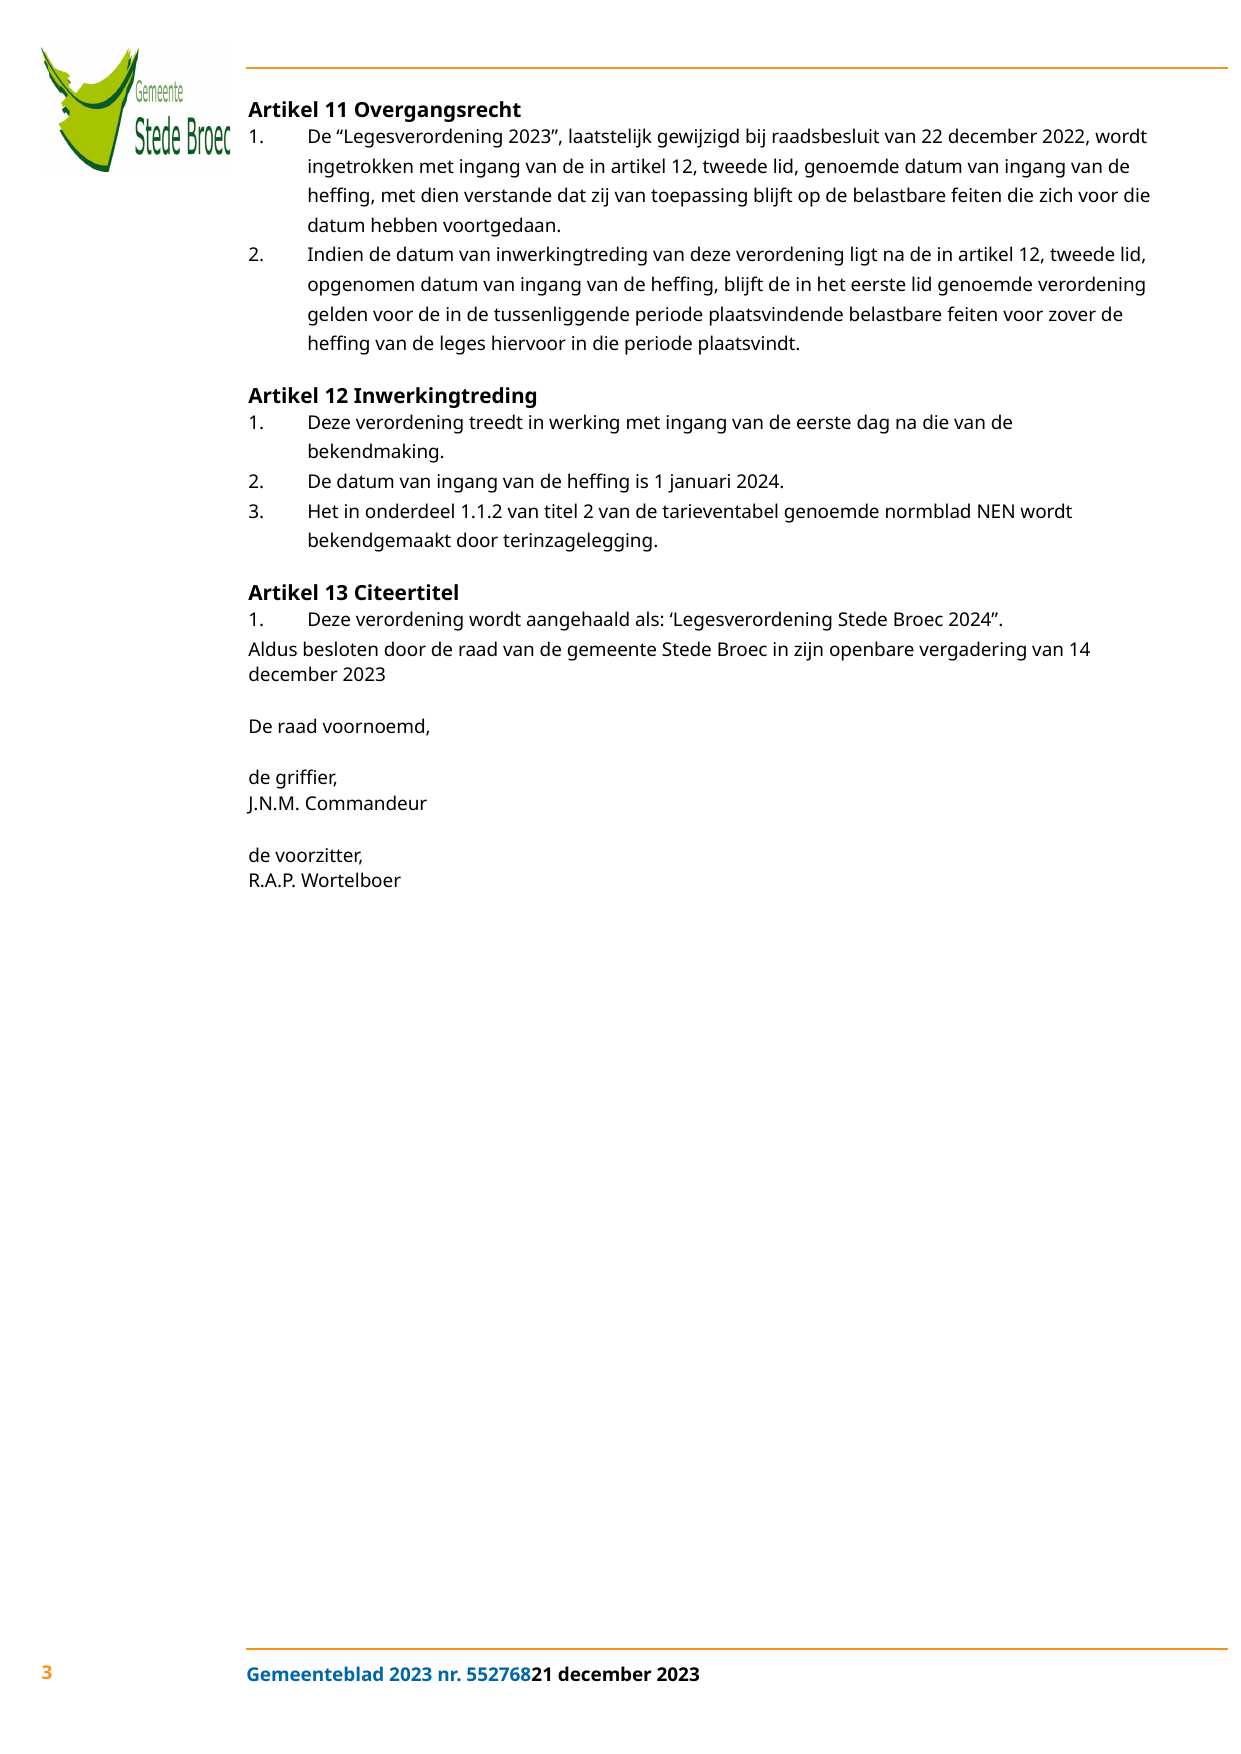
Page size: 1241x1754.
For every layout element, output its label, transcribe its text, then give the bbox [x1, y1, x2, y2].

list Deze verordening treedt in werking met ingang van de eerste dag na die van de bekendmaking. [248, 409, 1152, 464]
list De datum van ingang van de heffing is 1 januari 2024. [248, 468, 1152, 494]
picture [41, 47, 231, 172]
text Aldus besloten door de raad van de gemeente Stede Broec in zijn openbare vergadering van 14 december 2023 [248, 636, 1152, 687]
text Artikel 12 Inwerkingtreding [248, 381, 1152, 409]
list De “Legesverordening 2023”, laatstelijk gewijzigd bij raadsbesluit van 22 december 2022, wordt ingetrokken met ingang van de in artikel 12, tweede lid, genoemde datum van ingang van de heffing, met dien verstande dat zij van toepassing blijft op de belastbare feiten die zich voor die datum hebben voortgedaan. [248, 123, 1152, 238]
text Artikel 13 Citeertitel [248, 578, 1152, 606]
list Deze verordening wordt aangehaald als: ‘Legesverordening Stede Broec 2024”. [248, 606, 1152, 632]
text de voorzitter, [248, 842, 1152, 867]
text J.N.M. Commandeur [248, 790, 1152, 816]
text De raad voornoemd, [248, 713, 1152, 739]
list Het in onderdeel 1.1.2 van titel 2 van de tarieventabel genoemde normblad NEN wordt bekendgemaakt door terinzagelegging. [248, 498, 1152, 553]
text de griffier, [248, 764, 1152, 790]
text R.A.P. Wortelboer [248, 867, 1152, 893]
text Artikel 11 Overgangsrecht [248, 95, 1152, 123]
list Indien de datum van inwerkingtreding van deze verordening ligt na de in artikel 12, tweede lid, opgenomen datum van ingang van de heffing, blijft de in het eerste lid genoemde verordening gelden voor de in de tussenliggende periode plaatsvindende belastbare feiten voor zover de heffing van de leges hiervoor in die periode plaatsvindt. [248, 242, 1152, 356]
